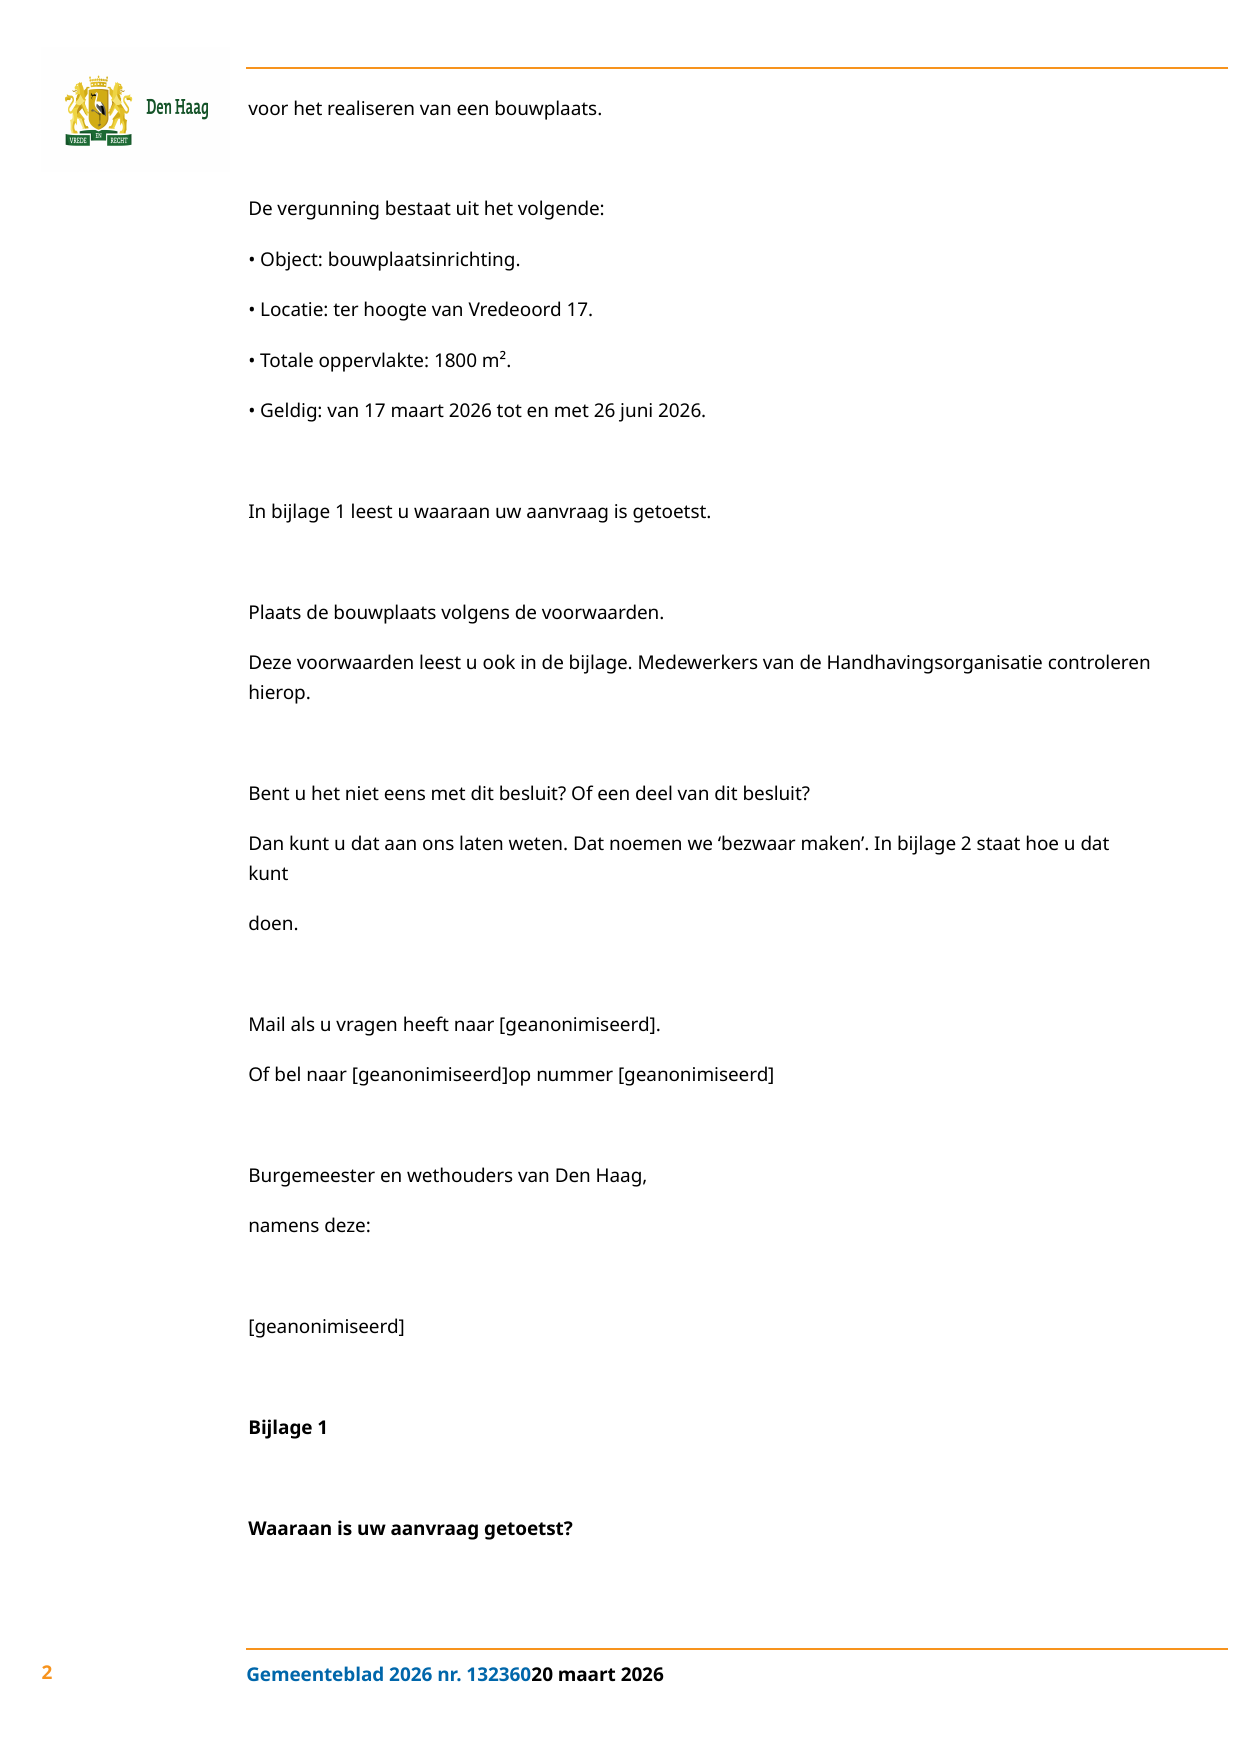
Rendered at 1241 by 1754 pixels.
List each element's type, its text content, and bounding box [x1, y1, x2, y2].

text Bent u het niet eens met dit besluit? Of een deel van dit besluit? [248, 780, 1152, 806]
text • Object: bouwplaatsinrichting. [248, 246, 1152, 272]
text voor het realiseren van een bouwplaats. [248, 95, 1152, 121]
text Deze voorwaarden leest u ook in de bijlage. Medewerkers van de Handhavingsorganisatie controleren hierop. [248, 649, 1152, 705]
text doen. [248, 910, 1152, 936]
text De vergunning bestaat uit het volgende: [248, 196, 1152, 221]
text Of bel naar [geanonimiseerd]op nummer [geanonimiseerd] [248, 1061, 1152, 1087]
picture [41, 47, 231, 172]
text Dan kunt u dat aan ons laten weten. Dat noemen we ‘bezwaar maken’. In bijlage 2 staat hoe u dat kunt [248, 830, 1152, 886]
text Waaraan is uw aanvraag getoetst? [248, 1515, 1152, 1541]
text • Locatie: ter hoogte van Vredeoord 17. [248, 296, 1152, 322]
text • Totale oppervlakte: 1800 m². [248, 347, 1152, 373]
text In bijlage 1 leest u waaraan uw aanvraag is getoetst. [248, 498, 1152, 524]
text Mail als u vragen heeft naar [geanonimiseerd]. [248, 1011, 1152, 1037]
text Burgemeester en wethouders van Den Haag, [248, 1162, 1152, 1188]
text namens deze: [248, 1213, 1152, 1238]
text [geanonimiseerd] [248, 1313, 1152, 1339]
text Bijlage 1 [248, 1414, 1152, 1440]
text • Geldig: van 17 maart 2026 tot en met 26 juni 2026. [248, 397, 1152, 423]
text Plaats de bouwplaats volgens de voorwaarden. [248, 599, 1152, 625]
